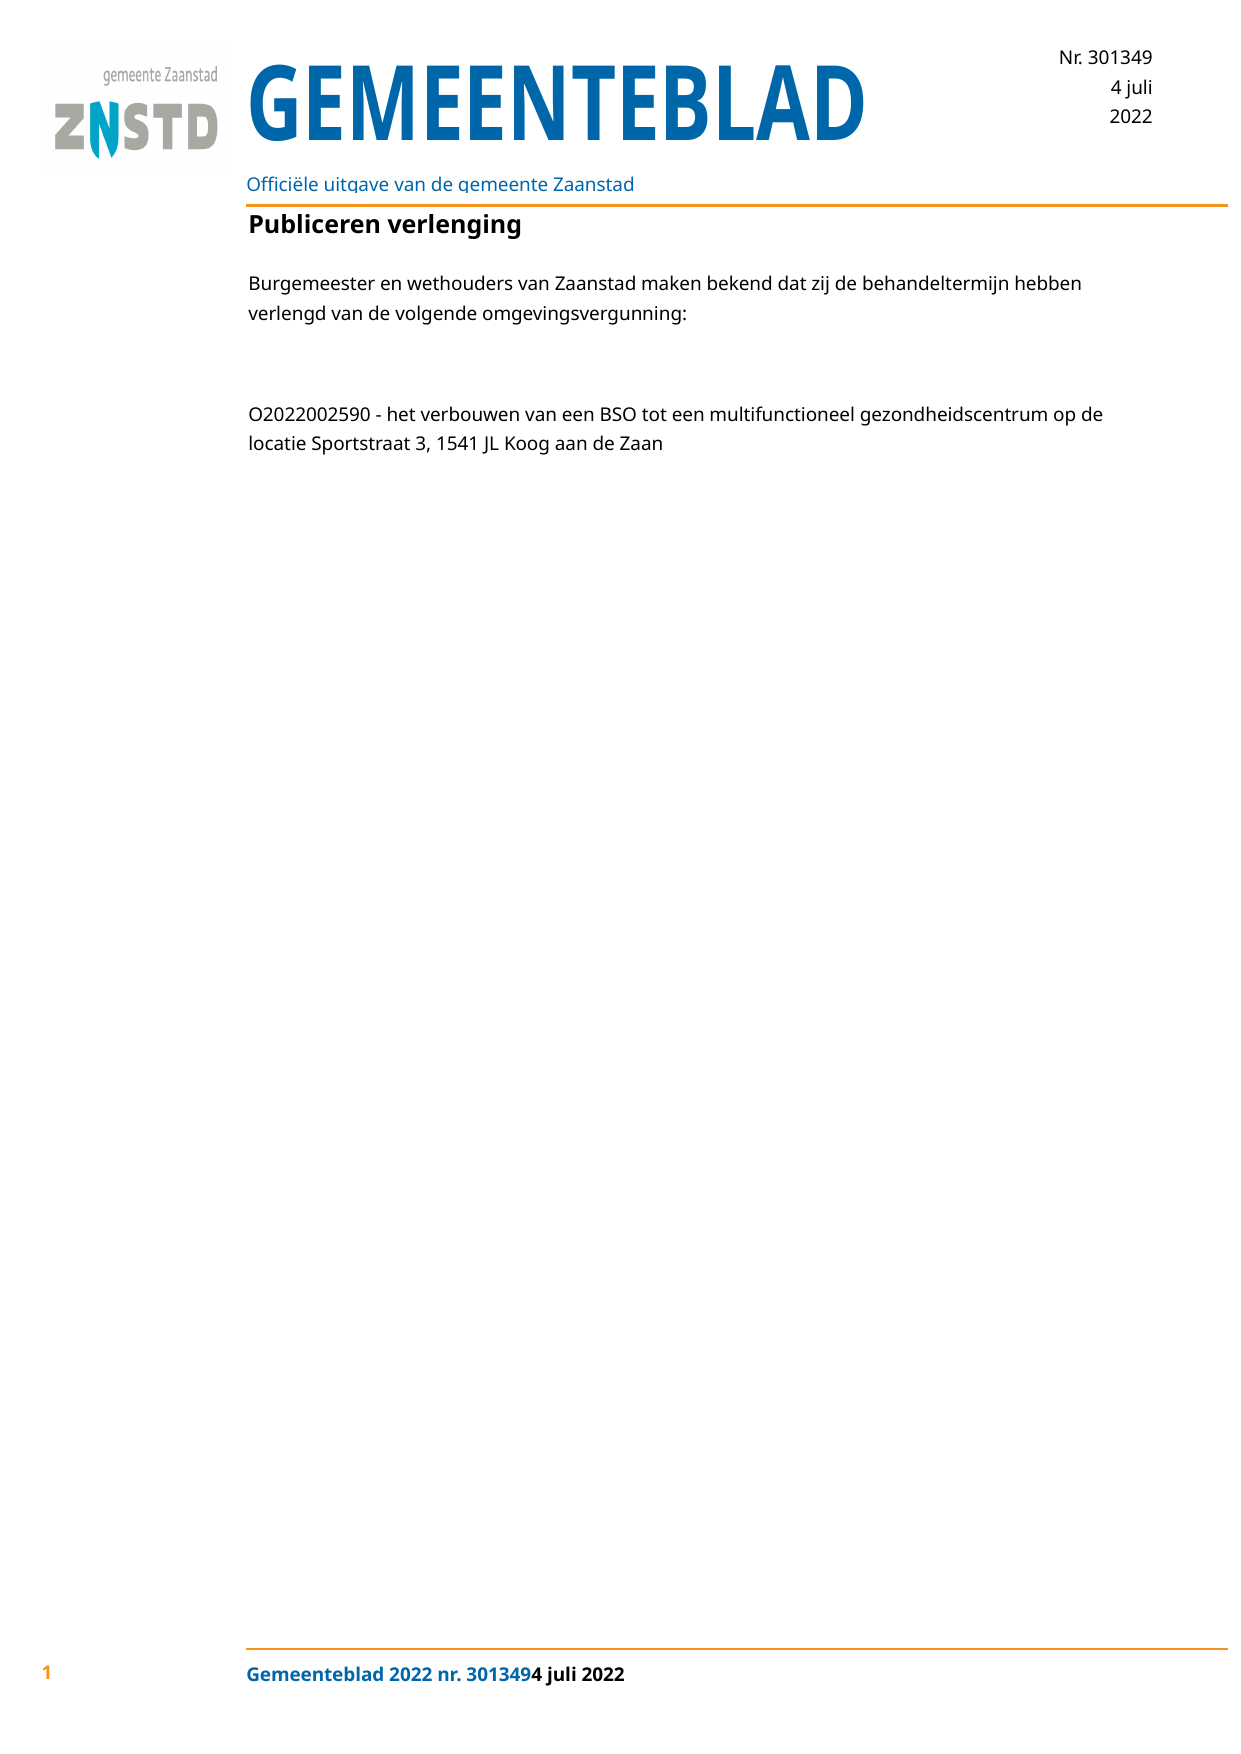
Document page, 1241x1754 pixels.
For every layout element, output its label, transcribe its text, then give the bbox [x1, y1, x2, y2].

text Publiceren verlenging [248, 207, 1152, 241]
text Burgemeester en wethouders van Zaanstad maken bekend dat zij de behandeltermijn hebben verlengd van de volgende omgevingsvergunning: [248, 270, 1152, 326]
picture [41, 47, 231, 172]
text O2022002590 - het verbouwen van een BSO tot een multifunctioneel gezondheidscentrum op de locatie Sportstraat 3, 1541 JL Koog aan de Zaan [248, 401, 1152, 456]
